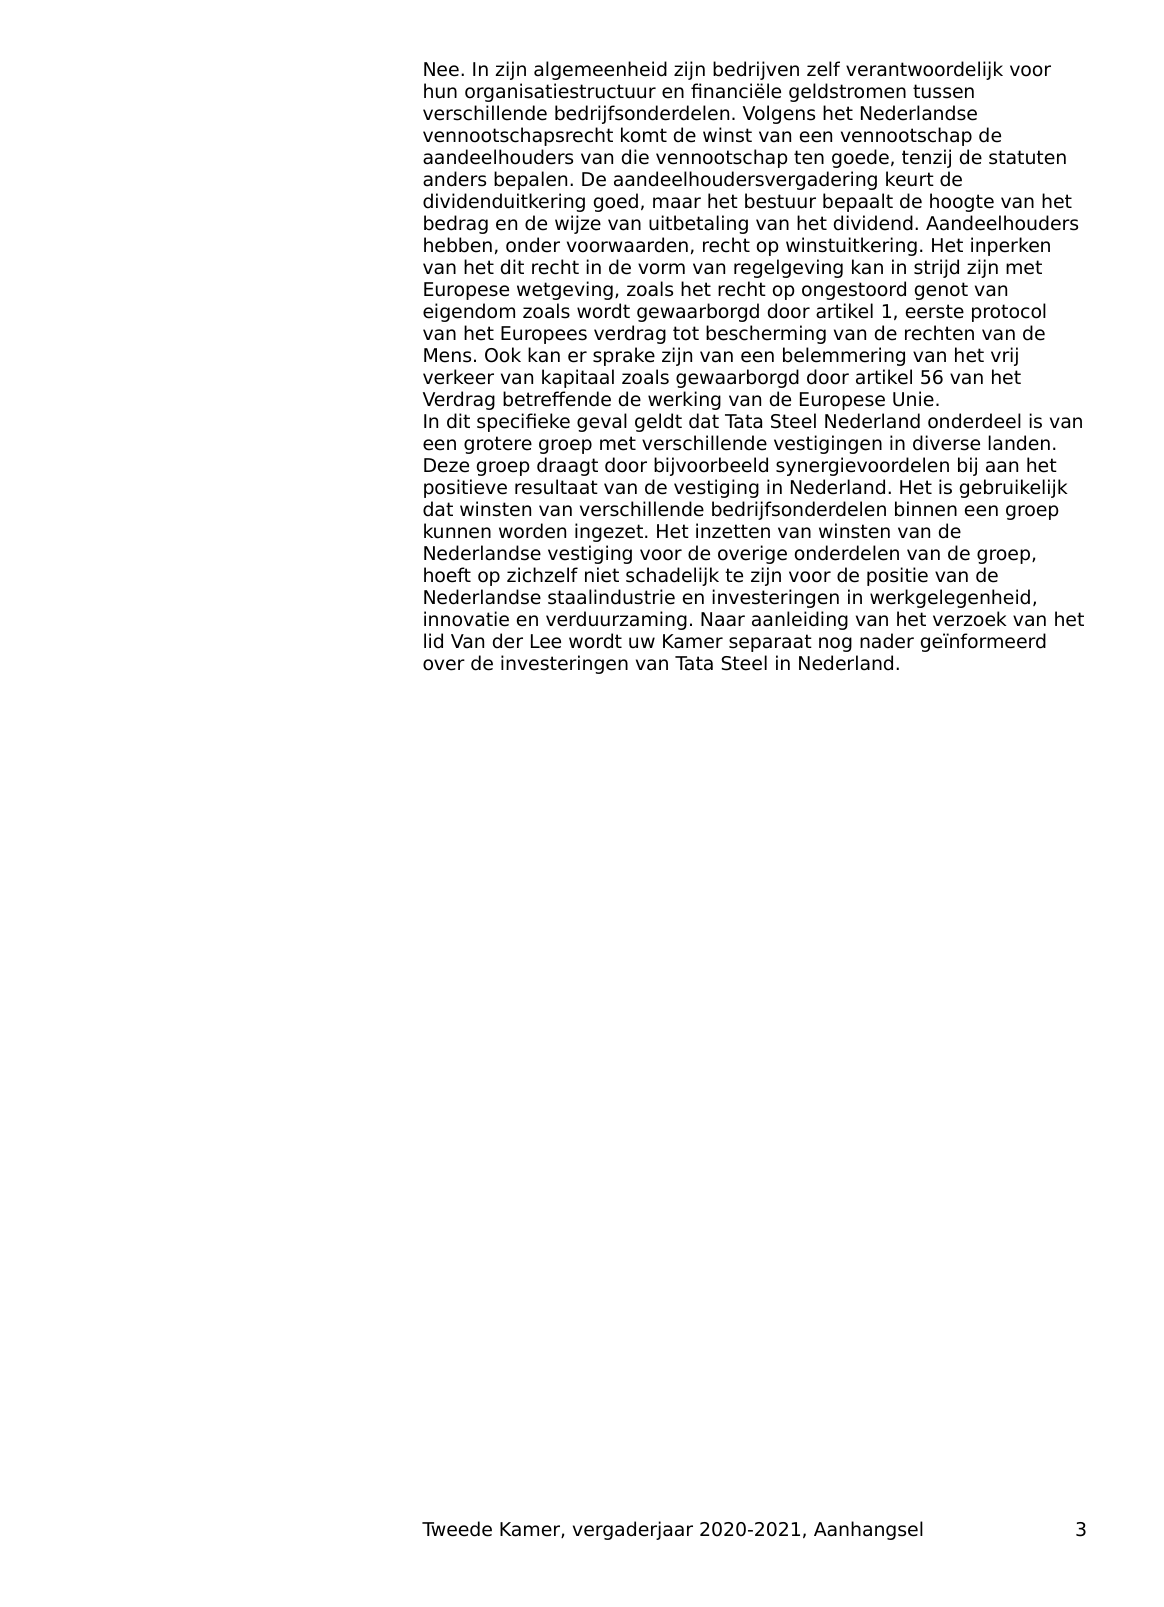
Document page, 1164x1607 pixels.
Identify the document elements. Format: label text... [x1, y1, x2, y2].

text Nee. In zijn algemeenheid zijn bedrijven zelf verantwoordelijk voor hun organisatiestructuur en financiële geldstromen tussen verschillende bedrijfsonderdelen. Volgens het Nederlandse vennootschapsrecht komt de winst van een vennootschap de aandeelhouders van die vennootschap ten goede, tenzij de statuten anders bepalen. De aandeelhoudersvergadering keurt de dividenduitkering goed, maar het bestuur bepaalt de hoogte van het bedrag en de wijze van uitbetaling van het dividend. Aandeelhouders hebben, onder voorwaarden, recht op winstuitkering. Het inperken van het dit recht in de vorm van regelgeving kan in strijd zijn met Europese wetgeving, zoals het recht op ongestoord genot van eigendom zoals wordt gewaarborgd door artikel 1, eerste protocol van het Europees verdrag tot bescherming van de rechten van de Mens. Ook kan er sprake zijn van een belemmering van het vrij verkeer van kapitaal zoals gewaarborgd door artikel 56 van het Verdrag betreffende de werking van de Europese Unie. [422, 59, 1087, 411]
text In dit specifieke geval geldt dat Tata Steel Nederland onderdeel is van een grotere groep met verschillende vestigingen in diverse landen. Deze groep draagt door bijvoorbeeld synergievoordelen bij aan het positieve resultaat van de vestiging in Nederland. Het is gebruikelijk dat winsten van verschillende bedrijfsonderdelen binnen een groep kunnen worden ingezet. Het inzetten van winsten van de Nederlandse vestiging voor de overige onderdelen van de groep, hoeft op zichzelf niet schadelijk te zijn voor de positie van de Nederlandse staalindustrie en investeringen in werkgelegenheid, innovatie en verduurzaming. Naar aanleiding van het verzoek van het lid Van der Lee wordt uw Kamer separaat nog nader geïnformeerd over de investeringen van Tata Steel in Nederland. [422, 411, 1087, 674]
